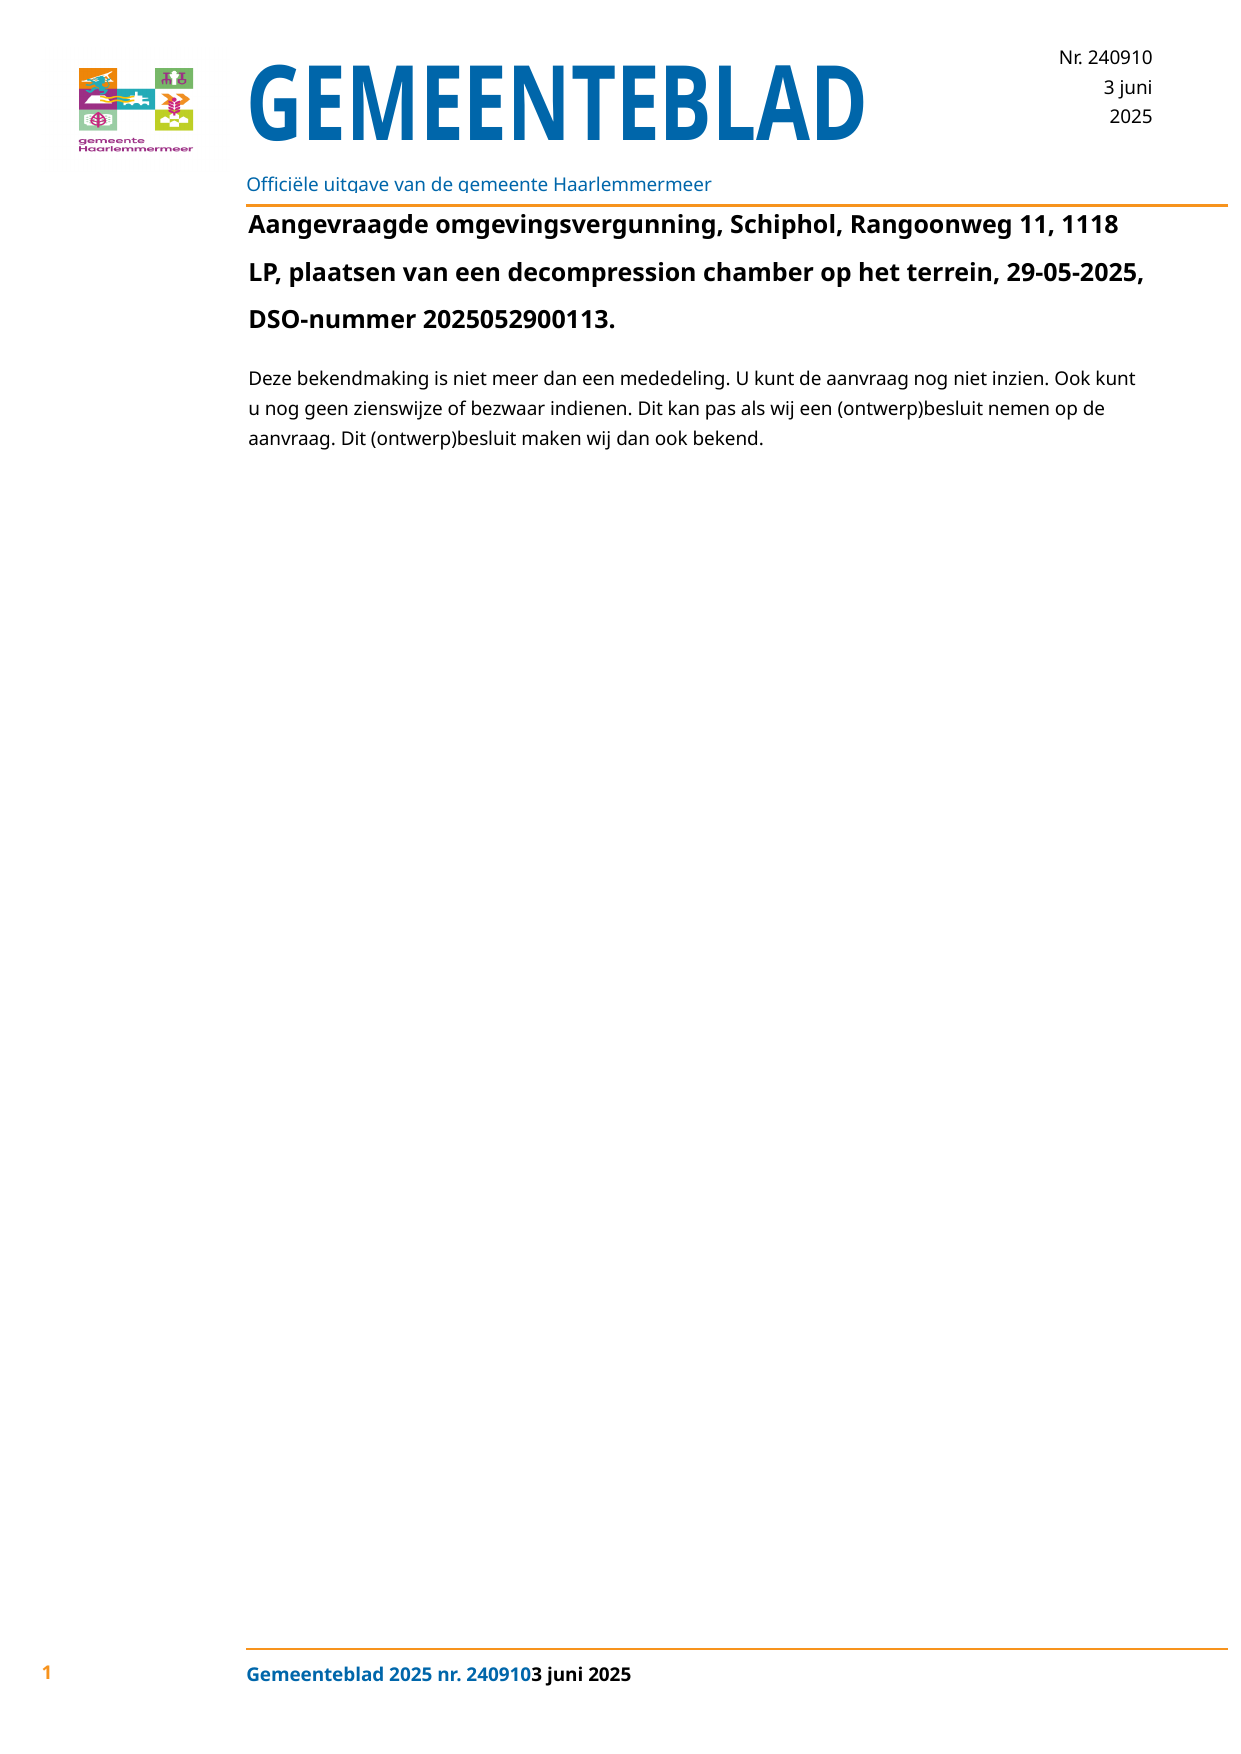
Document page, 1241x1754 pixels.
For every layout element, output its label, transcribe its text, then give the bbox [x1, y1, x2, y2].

text Deze bekendmaking is niet meer dan een mededeling. U kunt de aanvraag nog niet inzien. Ook kunt u nog geen zienswijze of bezwaar indienen. Dit kan pas als wij een (ontwerp)besluit nemen op de aanvraag. Dit (ontwerp)besluit maken wij dan ook bekend. [248, 366, 1152, 450]
picture [41, 47, 231, 172]
text Aangevraagde omgevingsvergunning, Schiphol, Rangoonweg 11, 1118 LP, plaatsen van een decompression chamber op het terrein, 29-05-2025, DSO-nummer 2025052900113. [248, 207, 1152, 336]
